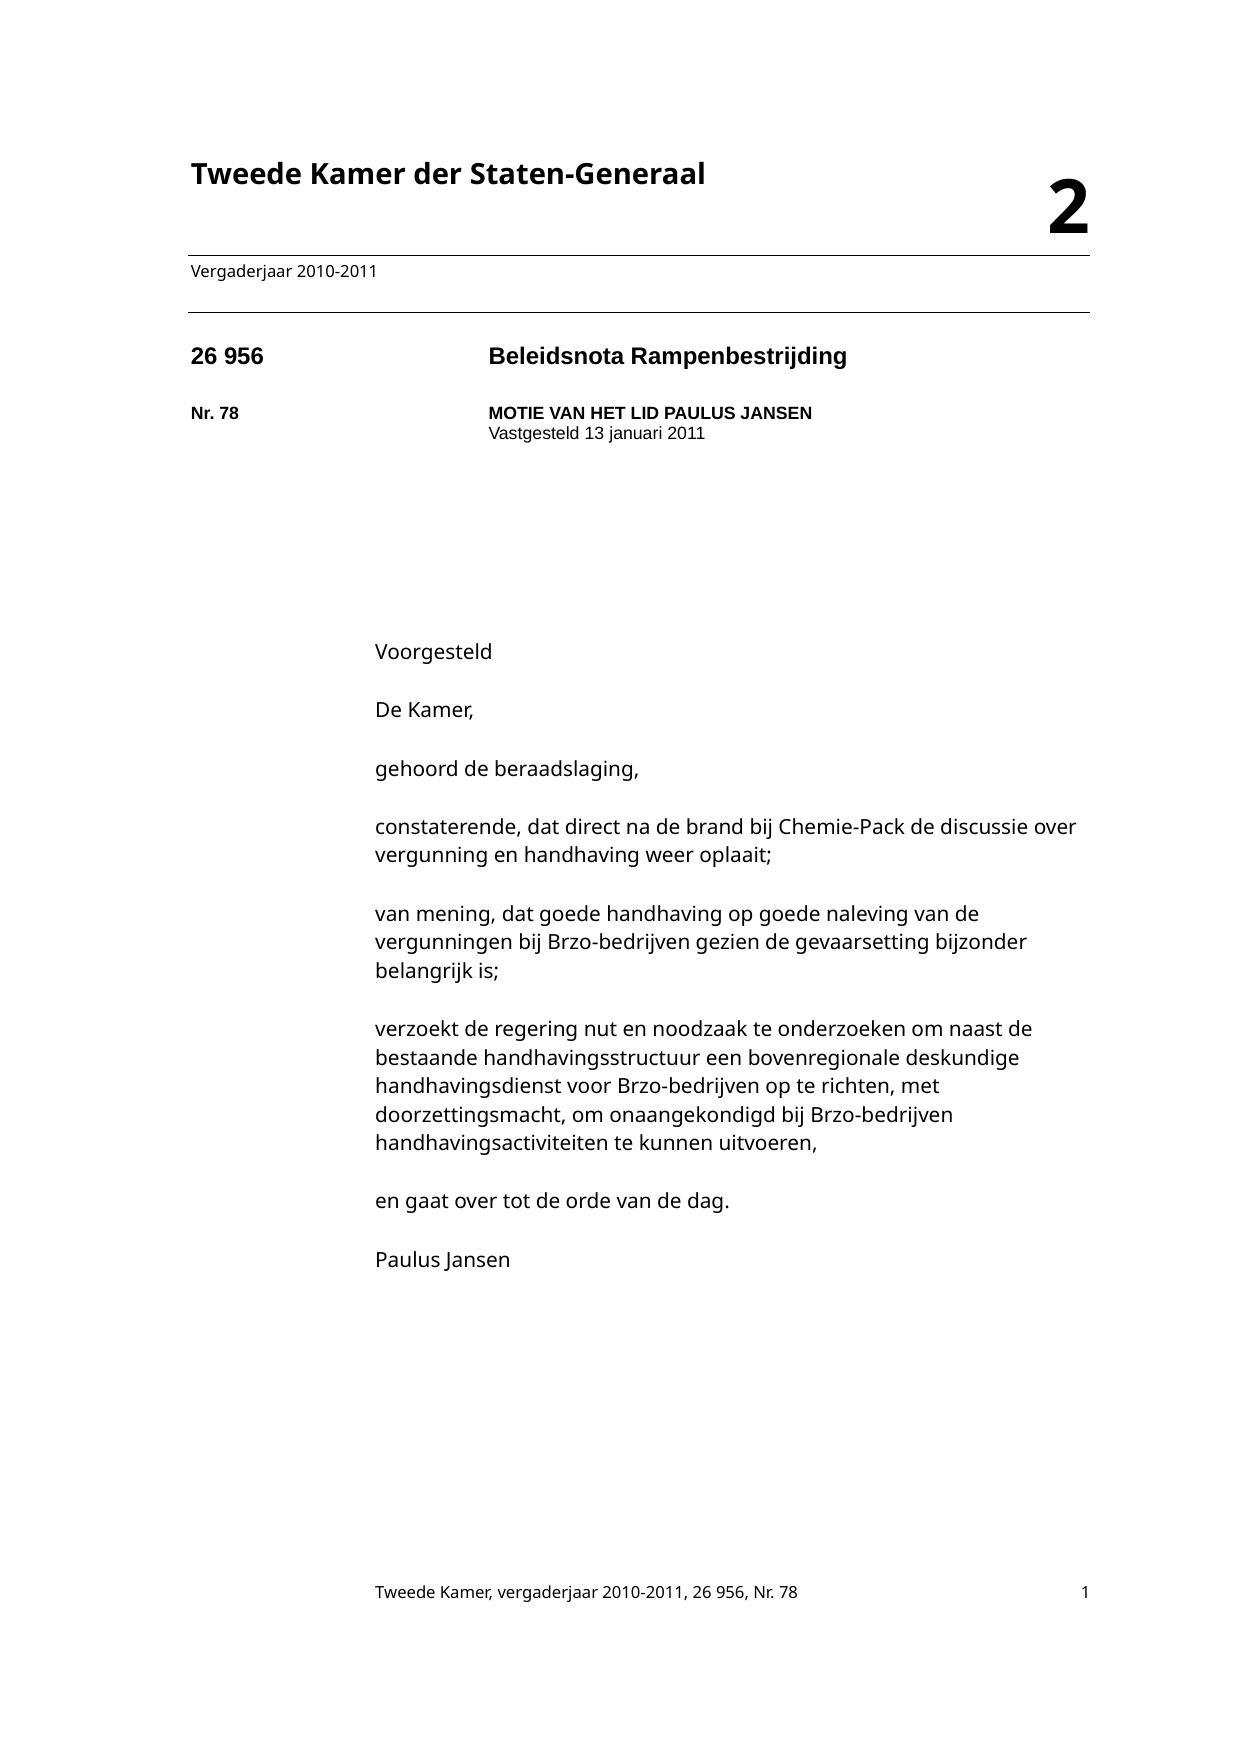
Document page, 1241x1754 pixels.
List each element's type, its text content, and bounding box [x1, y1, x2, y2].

table_cell [485, 313, 1090, 339]
text van mening, dat goede handhaving op goede naleving van de vergunningen bij Brzo-bedrijven gezien de gevaarsetting bijzonder belangrijk is; [375, 899, 1090, 984]
table_header 2 [910, 150, 1090, 255]
table_cell Nr. 78 [188, 399, 485, 518]
table_cell [485, 256, 1090, 312]
table_cell MOTIE VAN HET LID PAULUS JANSEN Vastgesteld 13 januari 2011 [485, 399, 1090, 518]
text Paulus Jansen [375, 1245, 1090, 1273]
text Voorgesteld [375, 637, 1090, 665]
table_cell Beleidsnota Rampenbestrijding [485, 339, 1090, 399]
text De Kamer, [375, 695, 1090, 724]
table_header Tweede Kamer der Staten-Generaal [188, 150, 909, 255]
table_cell 26 956 [188, 339, 485, 399]
text verzoekt de regering nut en noodzaak te onderzoeken om naast de bestaande handhavingsstructuur een bovenregionale deskundige handhavingsdienst voor Brzo-bedrijven op te richten, met doorzettingsmacht, om onaangekondigd bij Brzo-bedrijven handhavingsactiviteiten te kunnen uitvoeren, [375, 1014, 1090, 1157]
table_cell [188, 313, 485, 339]
text en gaat over tot de orde van de dag. [375, 1187, 1090, 1215]
table_cell Vergaderjaar 2010-2011 [188, 256, 485, 312]
text constaterende, dat direct na de brand bij Chemie-Pack de discussie over vergunning en handhaving weer oplaait; [375, 812, 1090, 869]
text gehoord de beraadslaging, [375, 754, 1090, 782]
